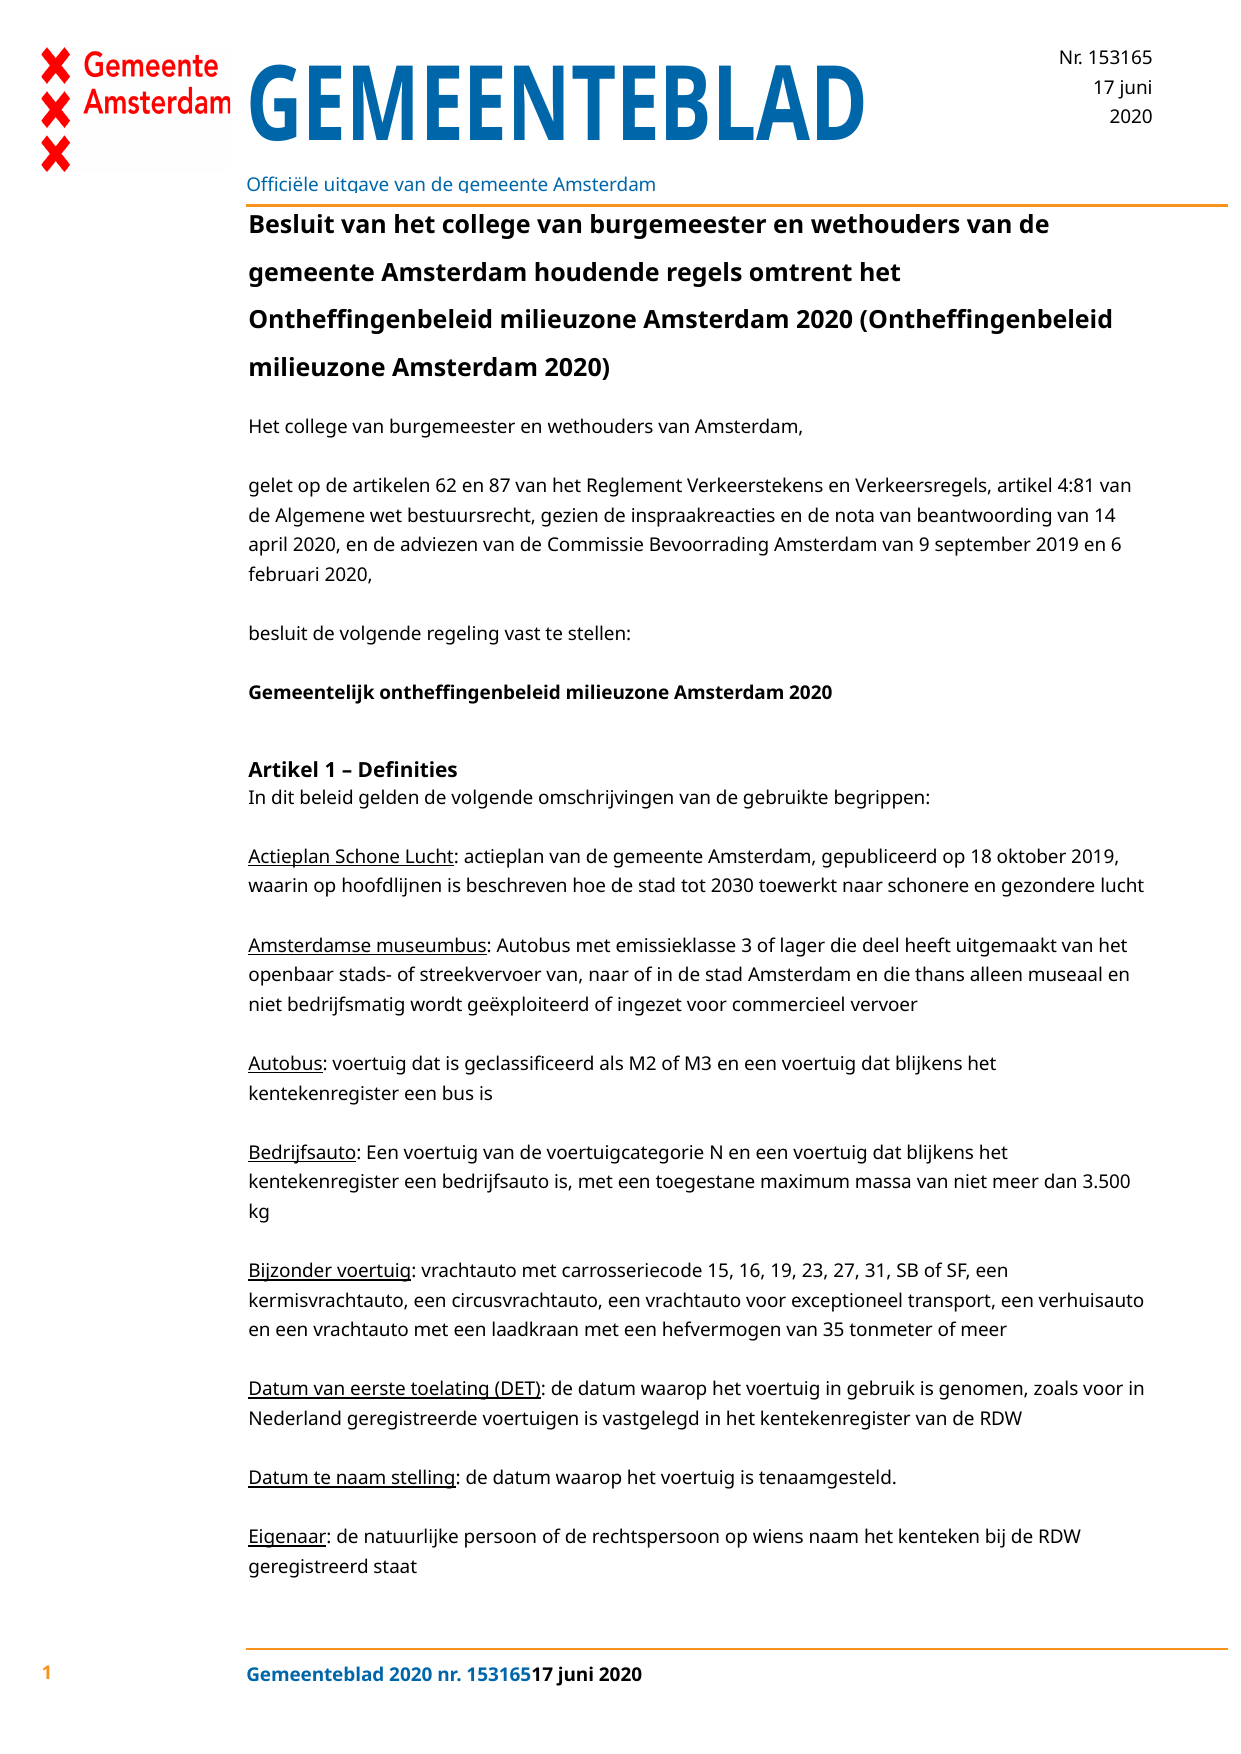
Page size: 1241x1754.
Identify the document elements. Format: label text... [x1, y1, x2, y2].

text Amsterdamse museumbus: Autobus met emissieklasse 3 of lager die deel heeft uitgemaakt van het openbaar stads- of streekvervoer van, naar of in de stad Amsterdam en die thans alleen museaal en niet bedrijfsmatig wordt geëxploiteerd of ingezet voor commercieel vervoer [248, 932, 1152, 1017]
text Bedrijfsauto: Een voertuig van de voertuigcategorie N en een voertuig dat blijkens het kentekenregister een bedrijfsauto is, met een toegestane maximum massa van niet meer dan 3.500 kg [248, 1139, 1152, 1224]
text Actieplan Schone Lucht: actieplan van de gemeente Amsterdam, gepubliceerd op 18 oktober 2019, waarin op hoofdlijnen is beschreven hoe de stad tot 2030 toewerkt naar schonere en gezondere lucht [248, 843, 1152, 898]
text besluit de volgende regeling vast te stellen: [248, 620, 1152, 646]
text Artikel 1 – Definities [248, 756, 1152, 784]
text Datum van eerste toelating (DET): de datum waarop het voertuig in gebruik is genomen, zoals voor in Nederland geregistreerde voertuigen is vastgelegd in het kentekenregister van de RDW [248, 1376, 1152, 1431]
text Eigenaar: de natuurlijke persoon of de rechtspersoon op wiens naam het kenteken bij de RDW geregistreerd staat [248, 1523, 1152, 1579]
text In dit beleid gelden de volgende omschrijvingen van de gebruikte begrippen: [248, 784, 1152, 810]
text Gemeentelijk ontheffingenbeleid milieuzone Amsterdam 2020 [248, 679, 1152, 705]
text Besluit van het college van burgemeester en wethouders van de gemeente Amsterdam houdende regels omtrent het Ontheffingenbeleid milieuzone Amsterdam 2020 (Ontheffingenbeleid milieuzone Amsterdam 2020) [248, 207, 1152, 384]
text Autobus: voertuig dat is geclassificeerd als M2 of M3 en een voertuig dat blijkens het kentekenregister een bus is [248, 1050, 1152, 1106]
text Het college van burgemeester en wethouders van Amsterdam, [248, 413, 1152, 439]
picture [41, 47, 231, 172]
text Datum te naam stelling: de datum waarop het voertuig is tenaamgesteld. [248, 1464, 1152, 1490]
text Bijzonder voertuig: vrachtauto met carrosseriecode 15, 16, 19, 23, 27, 31, SB of SF, een kermisvrachtauto, een circusvrachtauto, een vrachtauto voor exceptioneel transport, een verhuisauto en een vrachtauto met een laadkraan met een hefvermogen van 35 tonmeter of meer [248, 1257, 1152, 1342]
text gelet op de artikelen 62 en 87 van het Reglement Verkeerstekens en Verkeersregels, artikel 4:81 van de Algemene wet bestuursrecht, gezien de inspraakreacties en de nota van beantwoording van 14 april 2020, en de adviezen van de Commissie Bevoorrading Amsterdam van 9 september 2019 en 6 februari 2020, [248, 472, 1152, 587]
